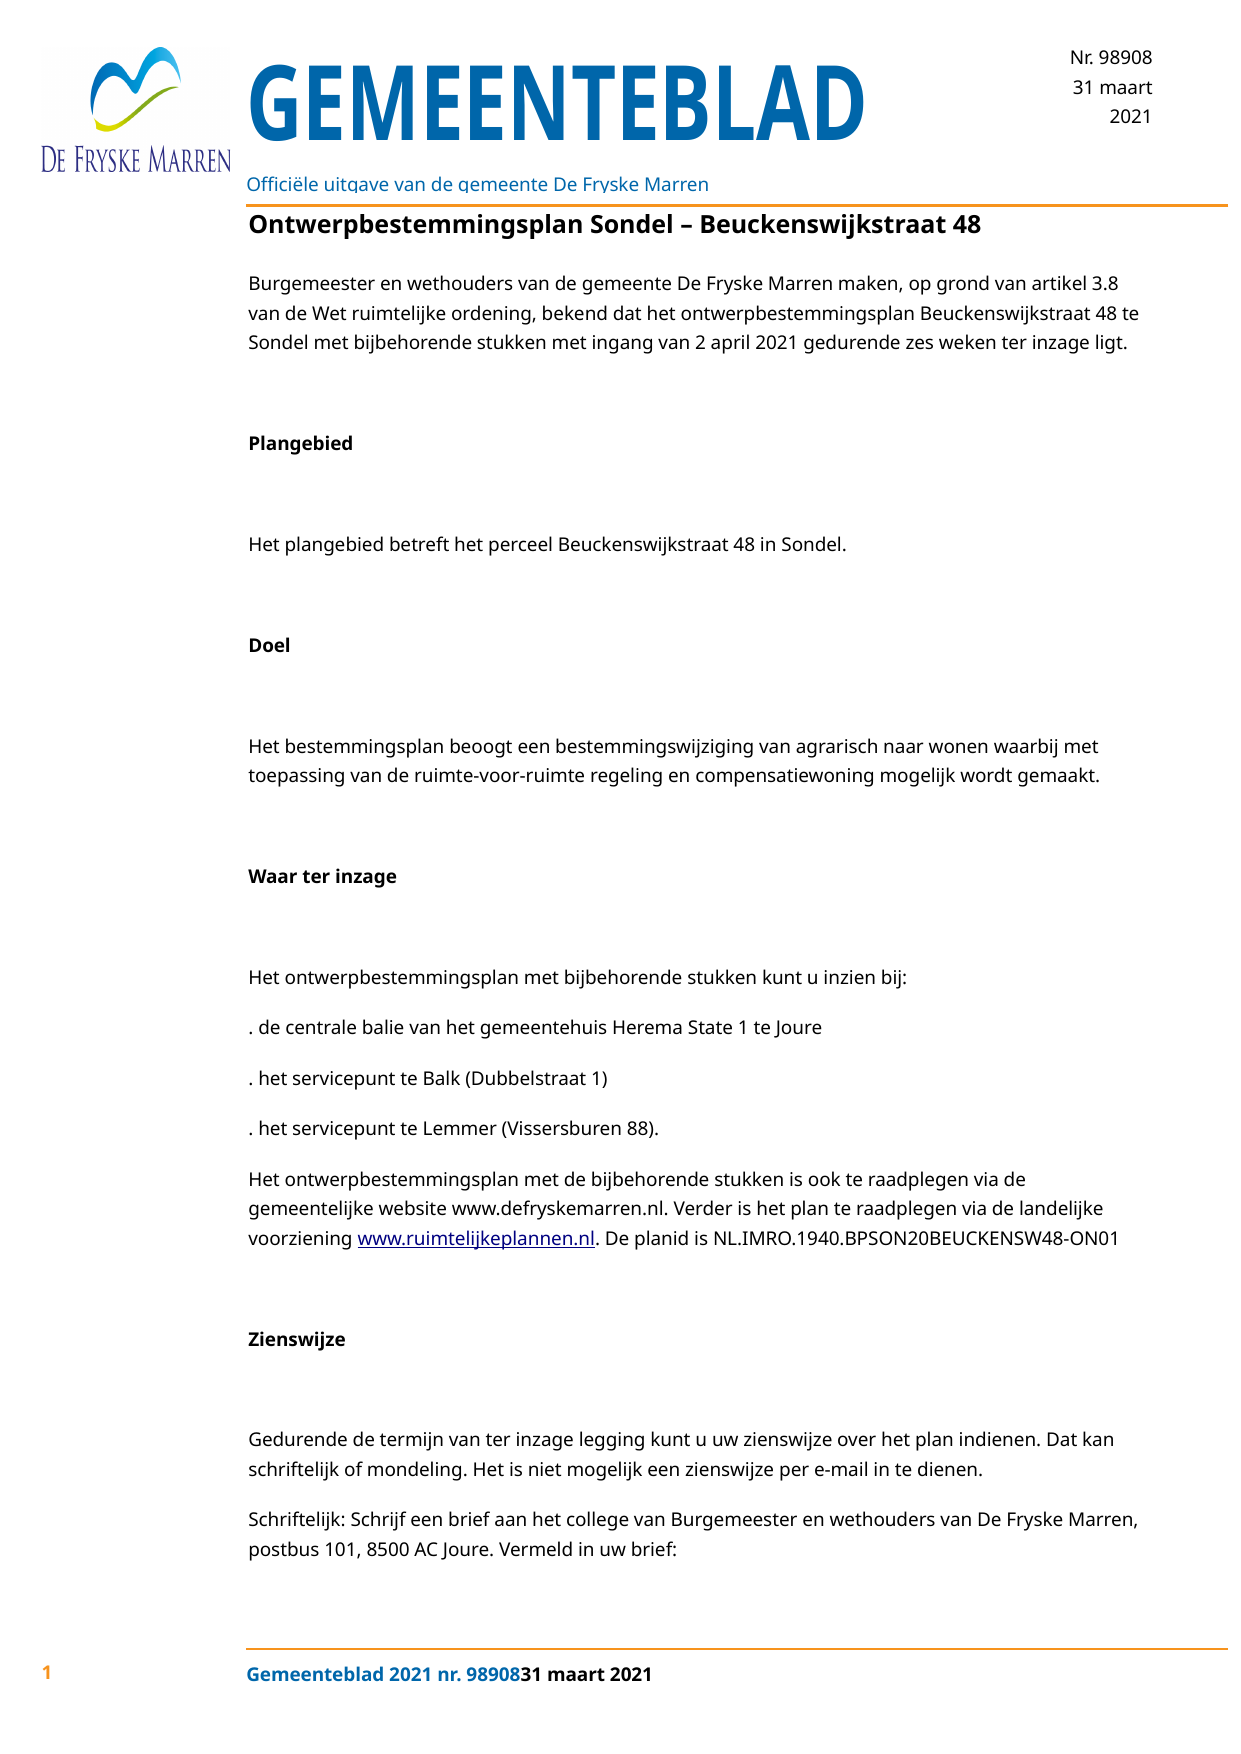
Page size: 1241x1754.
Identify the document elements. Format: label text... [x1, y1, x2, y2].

picture [41, 47, 231, 172]
text Ontwerpbestemmingsplan Sondel – Beuckenswijkstraat 48 [248, 207, 1152, 241]
text . het servicepunt te Lemmer (Vissersburen 88). [248, 1115, 1152, 1141]
text Schriftelijk: Schrijf een brief aan het college van Burgemeester en wethouders van De Fryske Marren, postbus 101, 8500 AC Joure. Vermeld in uw brief: [248, 1507, 1152, 1562]
text Het bestemmingsplan beoogt een bestemmingswijziging van agrarisch naar wonen waarbij met toepassing van de ruimte-voor-ruimte regeling en compensatiewoning mogelijk wordt gemaakt. [248, 733, 1152, 788]
text Waar ter inzage [248, 863, 1152, 889]
text . de centrale balie van het gemeentehuis Herema State 1 te Joure [248, 1014, 1152, 1040]
text Het ontwerpbestemmingsplan met bijbehorende stukken kunt u inzien bij: [248, 964, 1152, 990]
text Het ontwerpbestemmingsplan met de bijbehorende stukken is ook te raadplegen via de gemeentelijke website www.defryskemarren.nl. Verder is het plan te raadplegen via de landelijke voorziening www.ruimtelijkeplannen.nl. De planid is NL.IMRO.1940.BPSON20BEUCKENSW48-ON01 [248, 1166, 1152, 1251]
text Gedurende de termijn van ter inzage legging kunt u uw zienswijze over het plan indienen. Dat kan schriftelijk of mondeling. Het is niet mogelijk een zienswijze per e-mail in te dienen. [248, 1427, 1152, 1482]
text Plangebied [248, 430, 1152, 456]
text Doel [248, 632, 1152, 658]
text Burgemeester en wethouders van de gemeente De Fryske Marren maken, op grond van artikel 3.8 van de Wet ruimtelijke ordening, bekend dat het ontwerpbestemmingsplan Beuckenswijkstraat 48 te Sondel met bijbehorende stukken met ingang van 2 april 2021 gedurende zes weken ter inzage ligt. [248, 270, 1152, 355]
text Zienswijze [248, 1326, 1152, 1351]
text . het servicepunt te Balk (Dubbelstraat 1) [248, 1065, 1152, 1091]
text Het plangebied betreft het perceel Beuckenswijkstraat 48 in Sondel. [248, 531, 1152, 557]
